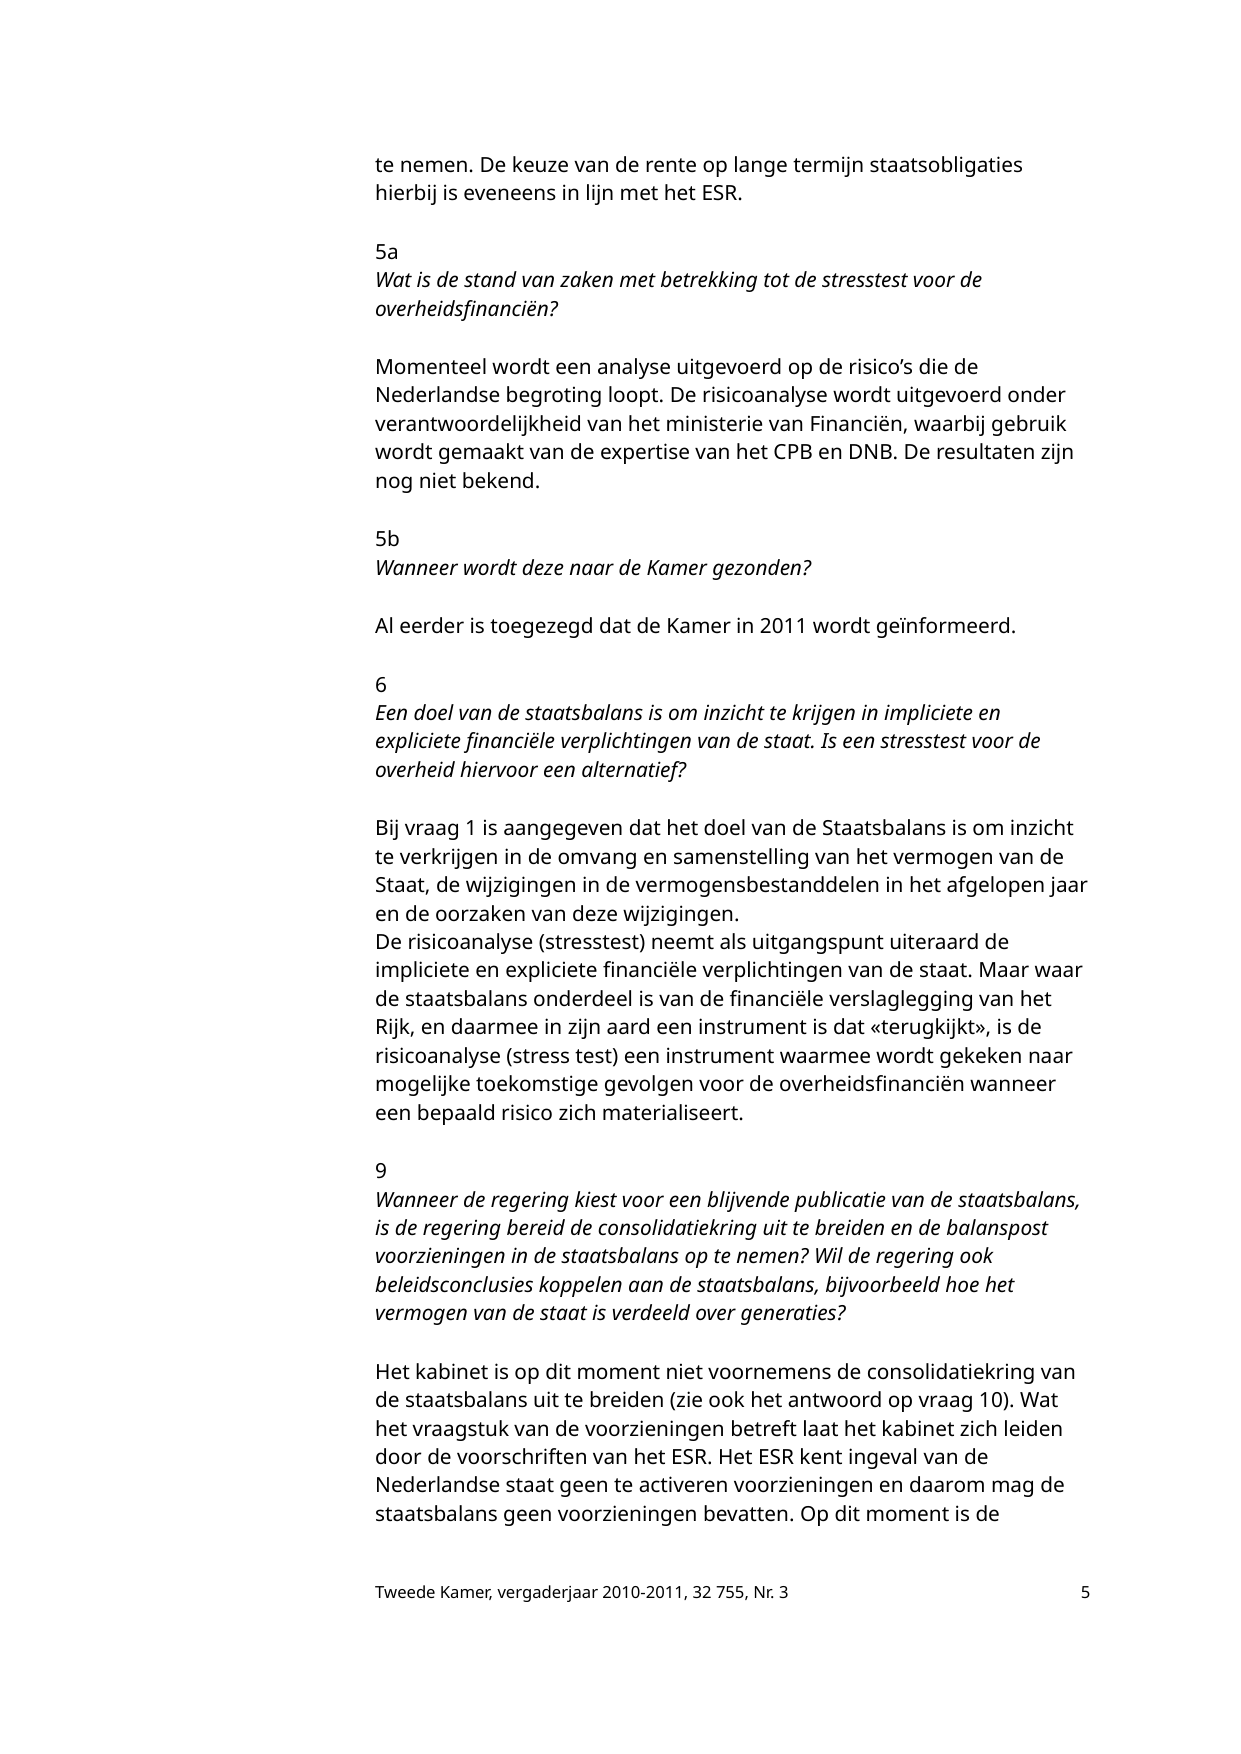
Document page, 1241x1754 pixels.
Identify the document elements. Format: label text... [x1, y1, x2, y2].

text Bij vraag 1 is aangegeven dat het doel van de Staatsbalans is om inzicht te verkrijgen in de omvang en samenstelling van het vermogen van de Staat, de wijzigingen in de vermogensbestanddelen in het afgelopen jaar en de oorzaken van deze wijzigingen. [375, 813, 1090, 927]
text te nemen. De keuze van de rente op lange termijn staatsobligaties hierbij is eveneens in lijn met het ESR. [375, 150, 1090, 207]
text 5a [375, 237, 1090, 265]
text 9 [375, 1156, 1090, 1185]
text Een doel van de staatsbalans is om inzicht te krijgen in impliciete en expliciete financiële verplichtingen van de staat. Is een stresstest voor de overheid hiervoor een alternatief? [375, 698, 1090, 783]
text Het kabinet is op dit moment niet voornemens de consolidatiekring van de staatsbalans uit te breiden (zie ook het antwoord op vraag 10). Wat het vraagstuk van de voorzieningen betreft laat het kabinet zich leiden door de voorschriften van het ESR. Het ESR kent ingeval van de Nederlandse staat geen te activeren voorzieningen en daarom mag de staatsbalans geen voorzieningen bevatten. Op dit moment is de [375, 1357, 1090, 1527]
text Momenteel wordt een analyse uitgevoerd op de risico’s die de Nederlandse begroting loopt. De risicoanalyse wordt uitgevoerd onder verantwoordelijkheid van het ministerie van Financiën, waarbij gebruik wordt gemaakt van de expertise van het CPB en DNB. De resultaten zijn nog niet bekend. [375, 352, 1090, 494]
text Wat is de stand van zaken met betrekking tot de stresstest voor de overheidsfinanciën? [375, 265, 1090, 322]
text 6 [375, 670, 1090, 698]
text Wanneer de regering kiest voor een blijvende publicatie van de staatsbalans, is de regering bereid de consolidatiekring uit te breiden en de balanspost voorzieningen in de staatsbalans op te nemen? Wil de regering ook beleidsconclusies koppelen aan de staatsbalans, bijvoorbeeld hoe het vermogen van de staat is verdeeld over generaties? [375, 1185, 1090, 1327]
text 5b [375, 524, 1090, 553]
text De risicoanalyse (stresstest) neemt als uitgangspunt uiteraard de impliciete en expliciete financiële verplichtingen van de staat. Maar waar de staatsbalans onderdeel is van de financiële verslaglegging van het Rijk, en daarmee in zijn aard een instrument is dat «terugkijkt», is de risicoanalyse (stress test) een instrument waarmee wordt gekeken naar mogelijke toekomstige gevolgen voor de overheidsfinanciën wanneer een bepaald risico zich materialiseert. [375, 927, 1090, 1126]
text Al eerder is toegezegd dat de Kamer in 2011 wordt geïnformeerd. [375, 611, 1090, 640]
text Wanneer wordt deze naar de Kamer gezonden? [375, 553, 1090, 581]
